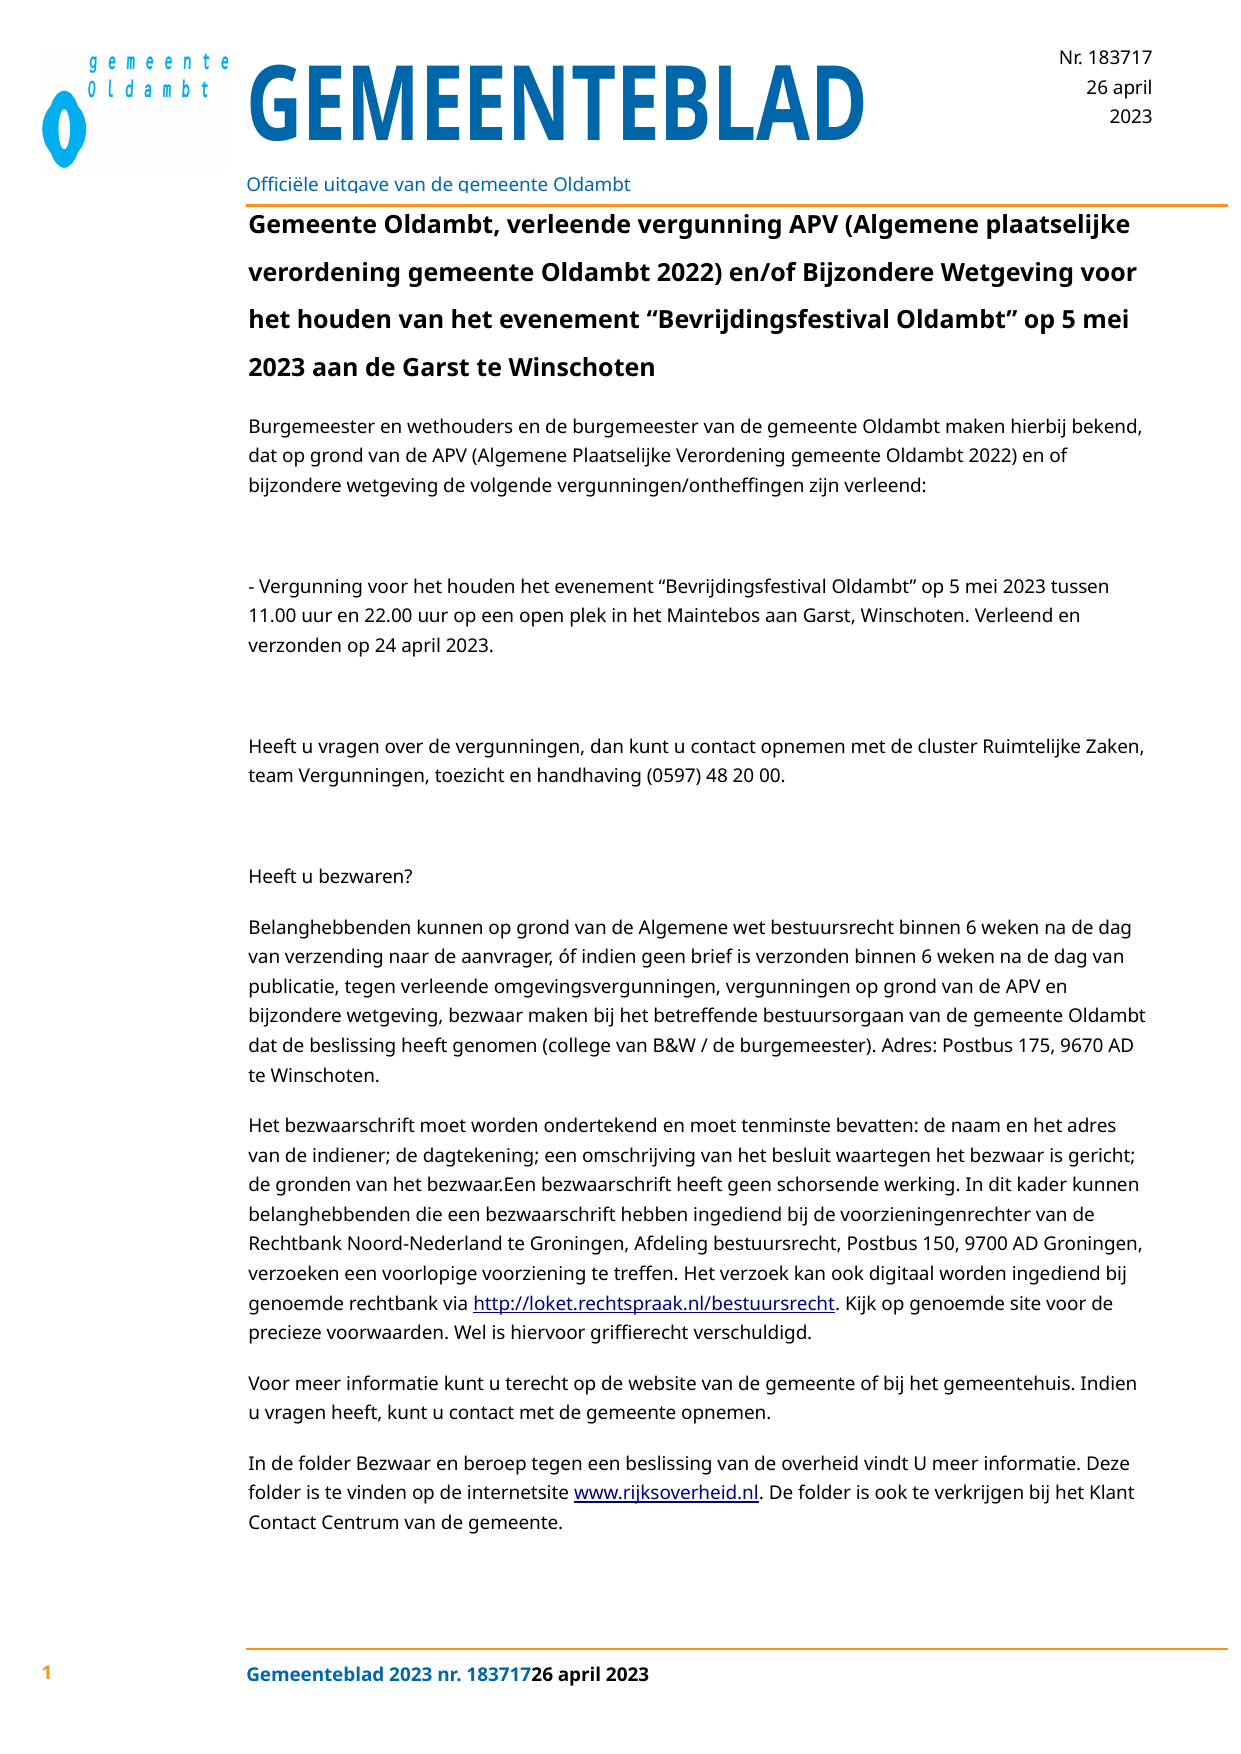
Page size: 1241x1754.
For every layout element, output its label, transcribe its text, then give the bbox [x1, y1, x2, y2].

text Heeft u vragen over de vergunningen, dan kunt u contact opnemen met de cluster Ruimtelijke Zaken, team Vergunningen, toezicht en handhaving (0597) 48 20 00. [248, 733, 1152, 788]
text Belanghebbenden kunnen op grond van de Algemene wet bestuursrecht binnen 6 weken na de dag van verzending naar de aanvrager, óf indien geen brief is verzonden binnen 6 weken na de dag van publicatie, tegen verleende omgevingsvergunningen, vergunningen op grond van de APV en bijzondere wetgeving, bezwaar maken bij het betreffende bestuursorgaan van de gemeente Oldambt dat de beslissing heeft genomen (college van B&W / de burgemeester). Adres: Postbus 175, 9670 AD te Winschoten. [248, 914, 1152, 1088]
text - Vergunning voor het houden het evenement “Bevrijdingsfestival Oldambt” op 5 mei 2023 tussen 11.00 uur en 22.00 uur op een open plek in het Maintebos aan Garst, Winschoten. Verleend en verzonden op 24 april 2023. [248, 573, 1152, 658]
picture [41, 47, 231, 172]
text Voor meer informatie kunt u terecht op de website van de gemeente of bij het gemeentehuis. Indien u vragen heeft, kunt u contact met de gemeente opnemen. [248, 1370, 1152, 1425]
text Gemeente Oldambt, verleende vergunning APV (Algemene plaatselijke verordening gemeente Oldambt 2022) en/of Bijzondere Wetgeving voor het houden van het evenement “Bevrijdingsfestival Oldambt” op 5 mei 2023 aan de Garst te Winschoten [248, 207, 1152, 384]
text Heeft u bezwaren? [248, 863, 1152, 889]
text In de folder Bezwaar en beroep tegen een beslissing van de overheid vindt U meer informatie. Deze folder is te vinden op de internetsite www.rijksoverheid.nl. De folder is ook te verkrijgen bij het Klant Contact Centrum van de gemeente. [248, 1450, 1152, 1535]
text Burgemeester en wethouders en de burgemeester van de gemeente Oldambt maken hierbij bekend, dat op grond van de APV (Algemene Plaatselijke Verordening gemeente Oldambt 2022) en of bijzondere wetgeving de volgende vergunningen/ontheffingen zijn verleend: [248, 413, 1152, 498]
text Het bezwaarschrift moet worden ondertekend en moet tenminste bevatten: de naam en het adres van de indiener; de dagtekening; een omschrijving van het besluit waartegen het bezwaar is gericht; de gronden van het bezwaar.Een bezwaarschrift heeft geen schorsende werking. In dit kader kunnen belanghebbenden die een bezwaarschrift hebben ingediend bij de voorzieningenrechter van de Rechtbank Noord-Nederland te Groningen, Afdeling bestuursrecht, Postbus 150, 9700 AD Groningen, verzoeken een voorlopige voorziening te treffen. Het verzoek kan ook digitaal worden ingediend bij genoemde rechtbank via http://loket.rechtspraak.nl/bestuursrecht. Kijk op genoemde site voor de precieze voorwaarden. Wel is hiervoor griffierecht verschuldigd. [248, 1112, 1152, 1345]
